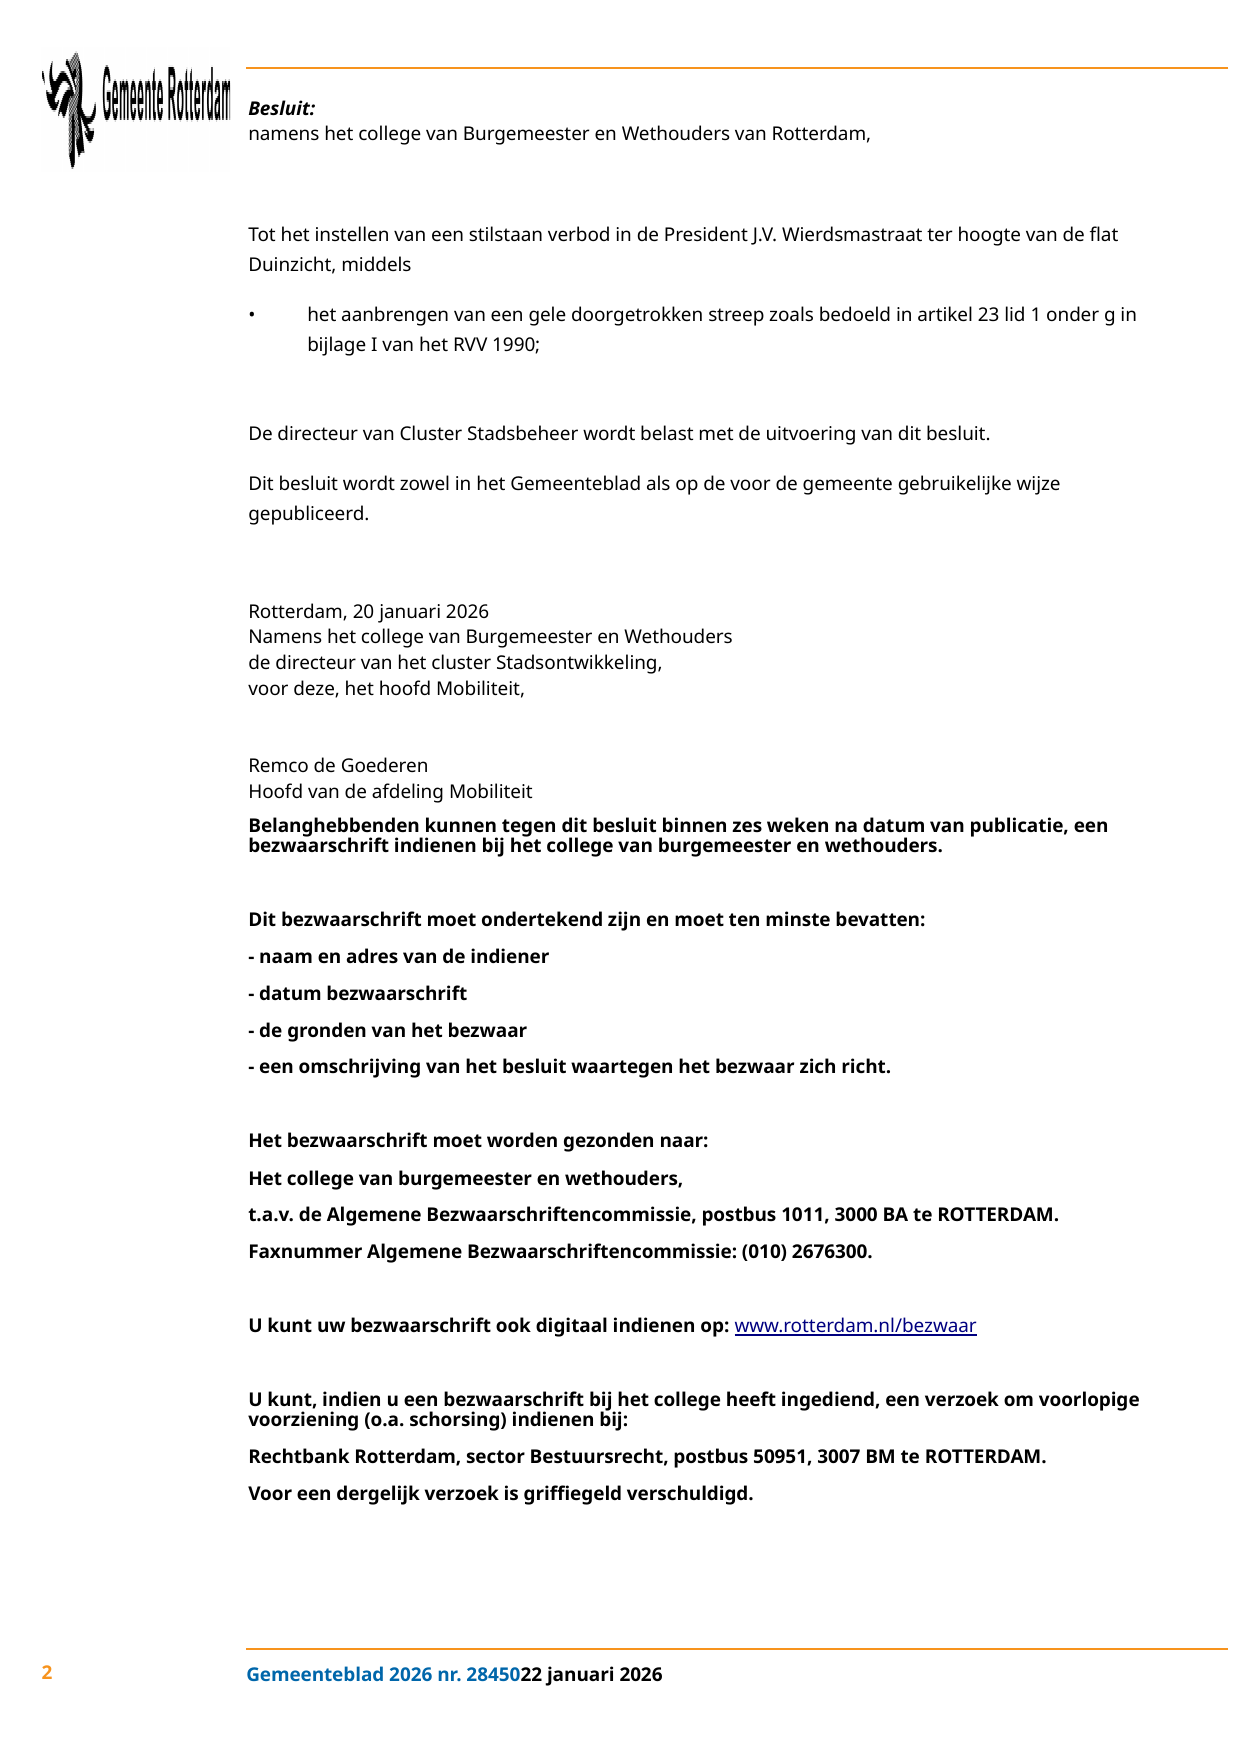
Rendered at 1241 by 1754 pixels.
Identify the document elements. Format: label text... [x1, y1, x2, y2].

text voor deze, het hoofd Mobiliteit, [248, 675, 1152, 701]
text - de gronden van het bezwaar [248, 1022, 1152, 1041]
text Rotterdam, 20 januari 2026 [248, 598, 1152, 624]
text Tot het instellen van een stilstaan verbod in de President J.V. Wierdsmastraat ter hoogte van de flat Duinzicht, middels [248, 221, 1152, 277]
text Het bezwaarschrift moet worden gezonden naar: [248, 1132, 1152, 1152]
text U kunt uw bezwaarschrift ook digitaal indienen op: www.rotterdam.nl/bezwaar [248, 1317, 1152, 1337]
text de directeur van het cluster Stadsontwikkeling, [248, 649, 1152, 675]
text t.a.v. de Algemene Bezwaarschriftencommissie, postbus 1011, 3000 BA te ROTTERDAM. [248, 1206, 1152, 1226]
picture [41, 47, 231, 172]
text - een omschrijving van het besluit waartegen het bezwaar zich richt. [248, 1058, 1152, 1078]
text Dit besluit wordt zowel in het Gemeenteblad als op de voor de gemeente gebruikelijke wijze gepubliceerd. [248, 470, 1152, 525]
text Hoofd van de afdeling Mobiliteit [248, 778, 1152, 804]
list het aanbrengen van een gele doorgetrokken streep zoals bedoeld in artikel 23 lid 1 onder g in bijlage I van het RVV 1990; [248, 301, 1152, 357]
text Het college van burgemeester en wethouders, [248, 1169, 1152, 1189]
text Remco de Goederen [248, 752, 1152, 778]
text U kunt, indien u een bezwaarschrift bij het college heeft ingediend, een verzoek om voorlopige voorziening (o.a. schorsing) indienen bij: [248, 1391, 1152, 1430]
text - datum bezwaarschrift [248, 984, 1152, 1004]
text Besluit: [248, 95, 1152, 121]
text Faxnummer Algemene Bezwaarschriftencommissie: (010) 2676300. [248, 1243, 1152, 1263]
text - naam en adres van de indiener [248, 948, 1152, 967]
text De directeur van Cluster Stadsbeheer wordt belast met de uitvoering van dit besluit. [248, 420, 1152, 445]
text Rechtbank Rotterdam, sector Bestuursrecht, postbus 50951, 3007 BM te ROTTERDAM. [248, 1448, 1152, 1467]
text Voor een dergelijk verzoek is griffiegeld verschuldigd. [248, 1484, 1152, 1504]
text Namens het college van Burgemeester en Wethouders [248, 624, 1152, 649]
text namens het college van Burgemeester en Wethouders van Rotterdam, [248, 121, 1152, 146]
text Belanghebbenden kunnen tegen dit besluit binnen zes weken na datum van publicatie, een bezwaarschrift indienen bij het college van burgemeester en wethouders. [248, 817, 1152, 856]
text Dit bezwaarschrift moet ondertekend zijn en moet ten minste bevatten: [248, 911, 1152, 930]
